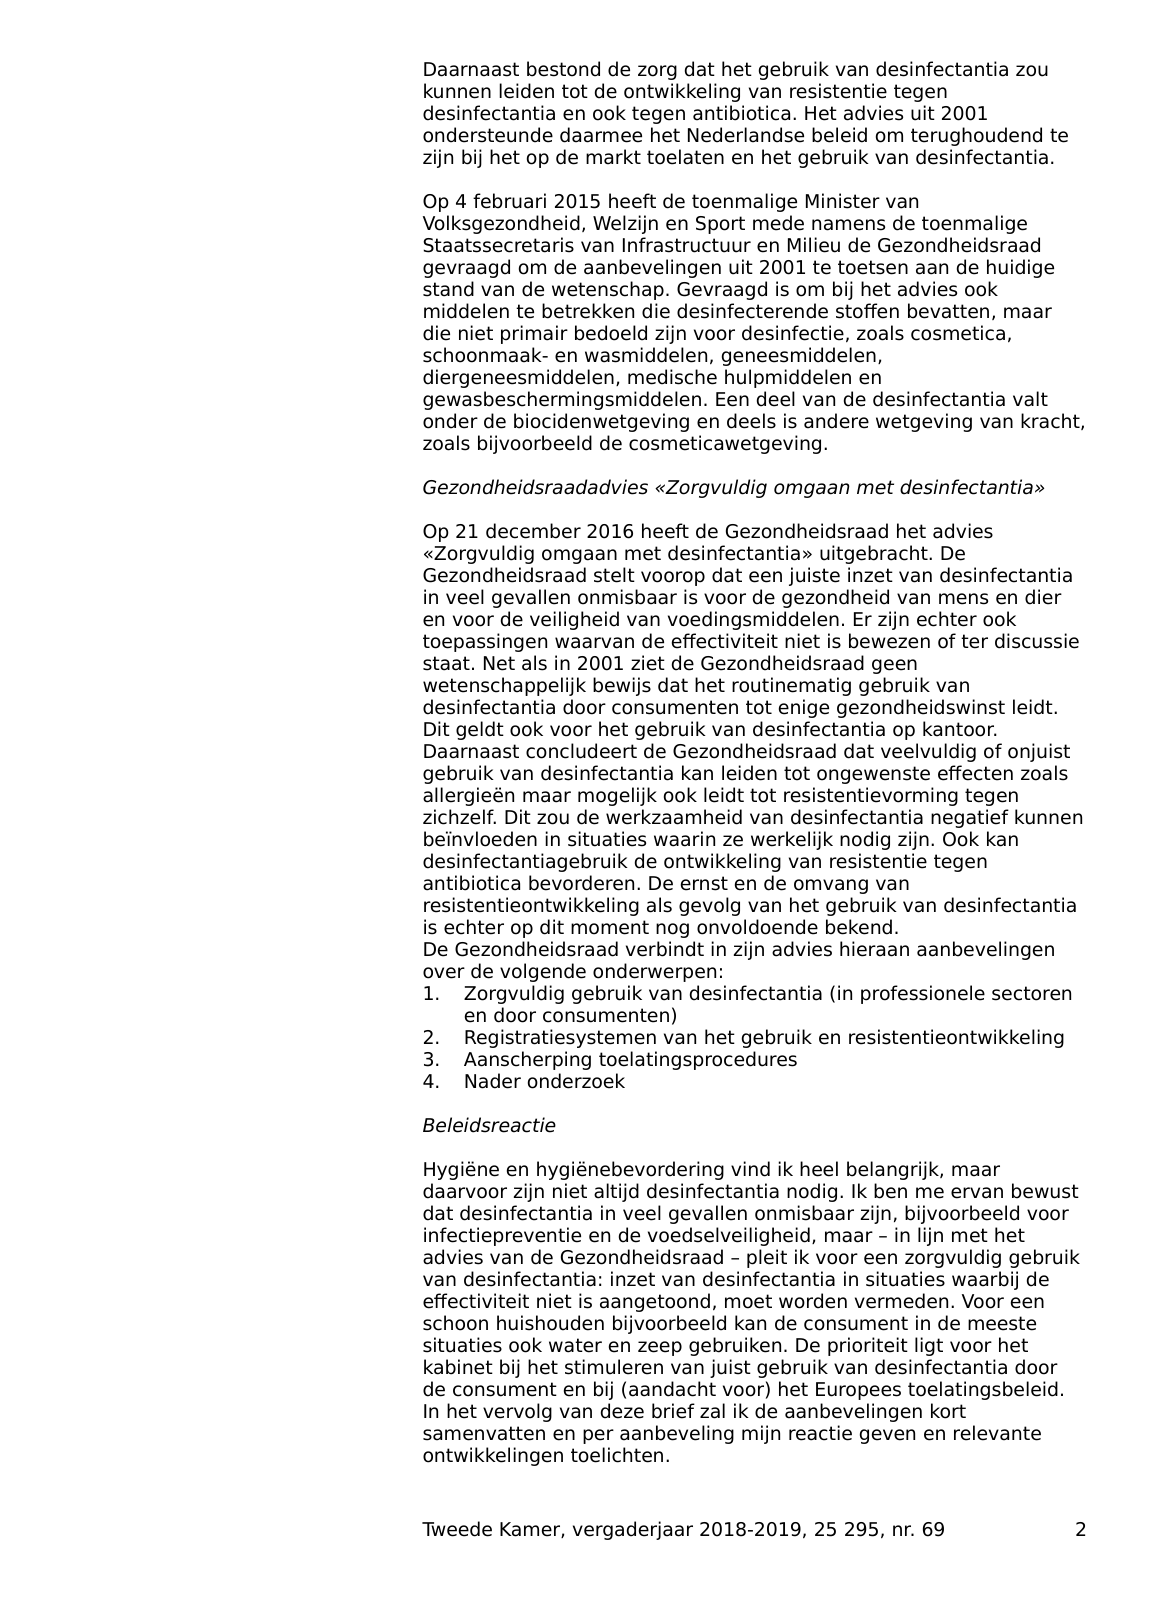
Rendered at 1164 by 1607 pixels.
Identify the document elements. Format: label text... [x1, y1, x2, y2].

subtitle Beleidsreactie [422, 1115, 1087, 1137]
text Op 4 februari 2015 heeft de toenmalige Minister van Volksgezondheid, Welzijn en Sport mede namens de toenmalige Staatssecretaris van Infrastructuur en Milieu de Gezondheidsraad gevraagd om de aanbevelingen uit 2001 te toetsen aan de huidige stand van de wetenschap. Gevraagd is om bij het advies ook middelen te betrekken die desinfecterende stoffen bevatten, maar die niet primair bedoeld zijn voor desinfectie, zoals cosmetica, schoonmaak- en wasmiddelen, geneesmiddelen, diergeneesmiddelen, medische hulpmiddelen en gewasbeschermingsmiddelen. Een deel van de desinfectantia valt onder de biocidenwetgeving en deels is andere wetgeving van kracht, zoals bijvoorbeeld de cosmeticawetgeving. [422, 191, 1087, 455]
text Daarnaast concludeert de Gezondheidsraad dat veelvuldig of onjuist gebruik van desinfectantia kan leiden tot ongewenste effecten zoals allergieën maar mogelijk ook leidt tot resistentievorming tegen zichzelf. Dit zou de werkzaamheid van desinfectantia negatief kunnen beïnvloeden in situaties waarin ze werkelijk nodig zijn. Ook kan desinfectantiagebruik de ontwikkeling van resistentie tegen antibiotica bevorderen. De ernst en de omvang van resistentieontwikkeling als gevolg van het gebruik van desinfectantia is echter op dit moment nog onvoldoende bekend. [422, 741, 1087, 939]
text Hygiëne en hygiënebevordering vind ik heel belangrijk, maar daarvoor zijn niet altijd desinfectantia nodig. Ik ben me ervan bewust dat desinfectantia in veel gevallen onmisbaar zijn, bijvoorbeeld voor infectiepreventie en de voedselveiligheid, maar – in lijn met het advies van de Gezondheidsraad – pleit ik voor een zorgvuldig gebruik van desinfectantia: inzet van desinfectantia in situaties waarbij de effectiviteit niet is aangetoond, moet worden vermeden. Voor een schoon huishouden bijvoorbeeld kan de consument in de meeste situaties ook water en zeep gebruiken. De prioriteit ligt voor het kabinet bij het stimuleren van juist gebruik van desinfectantia door de consument en bij (aandacht voor) het Europees toelatingsbeleid. [422, 1159, 1087, 1401]
text 1. Zorgvuldig gebruik van desinfectantia (in professionele sectoren en door consumenten) [422, 983, 1087, 1027]
text De Gezondheidsraad verbindt in zijn advies hieraan aanbevelingen over de volgende onderwerpen: [422, 939, 1087, 983]
text Op 21 december 2016 heeft de Gezondheidsraad het advies «Zorgvuldig omgaan met desinfectantia» uitgebracht. De Gezondheidsraad stelt voorop dat een juiste inzet van desinfectantia in veel gevallen onmisbaar is voor de gezondheid van mens en dier en voor de veiligheid van voedingsmiddelen. Er zijn echter ook toepassingen waarvan de effectiviteit niet is bewezen of ter discussie staat. Net als in 2001 ziet de Gezondheidsraad geen wetenschappelijk bewijs dat het routinematig gebruik van desinfectantia door consumenten tot enige gezondheidswinst leidt. Dit geldt ook voor het gebruik van desinfectantia op kantoor. [422, 521, 1087, 741]
text In het vervolg van deze brief zal ik de aanbevelingen kort samenvatten en per aanbeveling mijn reactie geven en relevante ontwikkelingen toelichten. [422, 1401, 1087, 1467]
text 3. Aanscherping toelatingsprocedures [422, 1049, 1087, 1071]
text 4. Nader onderzoek [422, 1071, 1087, 1093]
text 2. Registratiesystemen van het gebruik en resistentieontwikkeling [422, 1027, 1087, 1049]
subtitle Gezondheidsraadadvies «Zorgvuldig omgaan met desinfectantia» [422, 477, 1087, 499]
text Daarnaast bestond de zorg dat het gebruik van desinfectantia zou kunnen leiden tot de ontwikkeling van resistentie tegen desinfectantia en ook tegen antibiotica. Het advies uit 2001 ondersteunde daarmee het Nederlandse beleid om terughoudend te zijn bij het op de markt toelaten en het gebruik van desinfectantia. [422, 59, 1087, 169]
